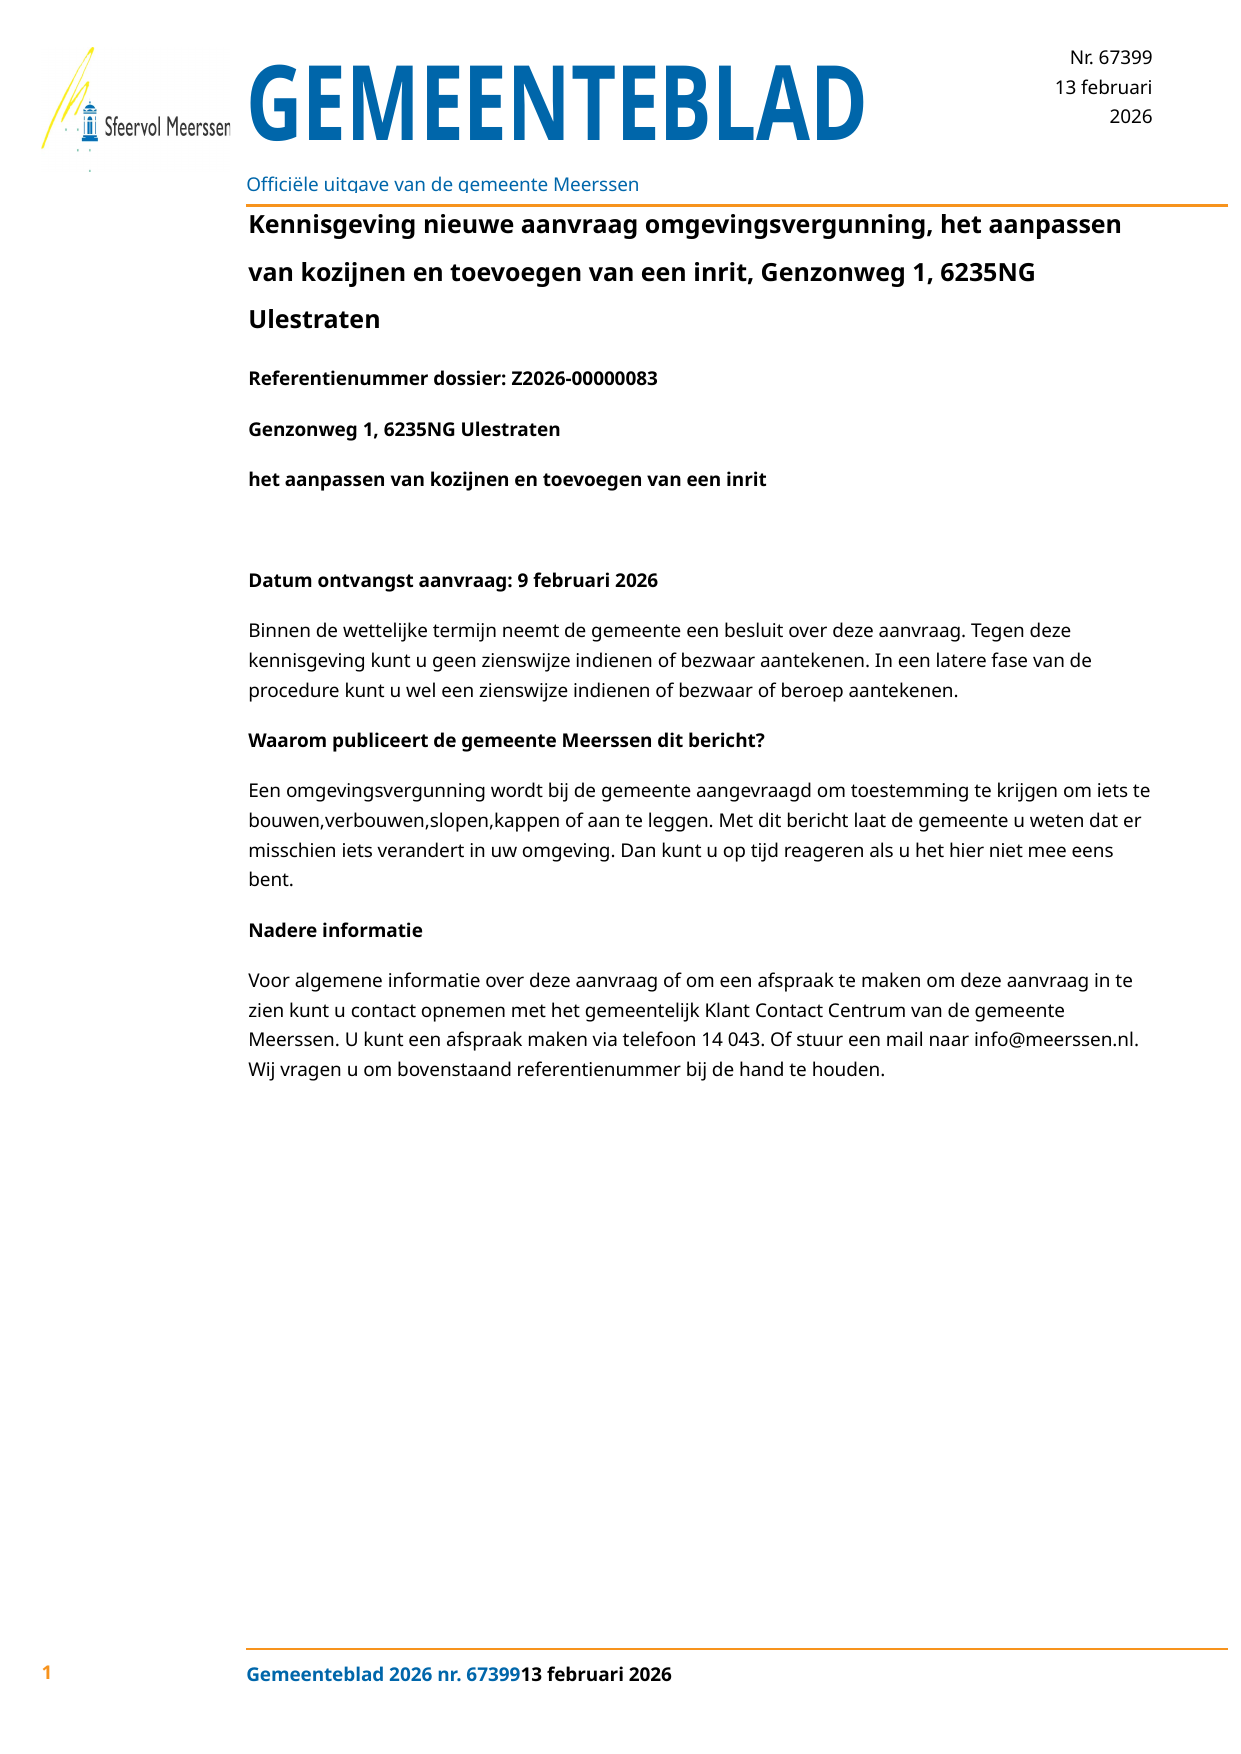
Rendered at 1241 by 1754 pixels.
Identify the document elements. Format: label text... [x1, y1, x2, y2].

text Genzonweg 1, 6235NG Ulestraten [248, 416, 1152, 442]
text Datum ontvangst aanvraag: 9 februari 2026 [248, 567, 1152, 593]
text Kennisgeving nieuwe aanvraag omgevingsvergunning, het aanpassen van kozijnen en toevoegen van een inrit, Genzonweg 1, 6235NG Ulestraten [248, 207, 1152, 336]
picture [41, 47, 231, 172]
text het aanpassen van kozijnen en toevoegen van een inrit [248, 466, 1152, 492]
text Voor algemene informatie over deze aanvraag of om een afspraak te maken om deze aanvraag in te zien kunt u contact opnemen met het gemeentelijk Klant Contact Centrum van de gemeente Meerssen. U kunt een afspraak maken via telefoon 14 043. Of stuur een mail naar info@meerssen.nl. Wij vragen u om bovenstaand referentienummer bij de hand te houden. [248, 967, 1152, 1082]
text Waarom publiceert de gemeente Meerssen dit bericht? [248, 727, 1152, 753]
text Een omgevingsvergunning wordt bij de gemeente aangevraagd om toestemming te krijgen om iets te bouwen,verbouwen,slopen,kappen of aan te leggen. Met dit bericht laat de gemeente u weten dat er misschien iets verandert in uw omgeving. Dan kunt u op tijd reageren als u het hier niet mee eens bent. [248, 778, 1152, 892]
text Binnen de wettelijke termijn neemt de gemeente een besluit over deze aanvraag. Tegen deze kennisgeving kunt u geen zienswijze indienen of bezwaar aantekenen. In een latere fase van de procedure kunt u wel een zienswijze indienen of bezwaar of beroep aantekenen. [248, 618, 1152, 702]
text Nadere informatie [248, 917, 1152, 942]
text Referentienummer dossier: Z2026-00000083 [248, 366, 1152, 391]
